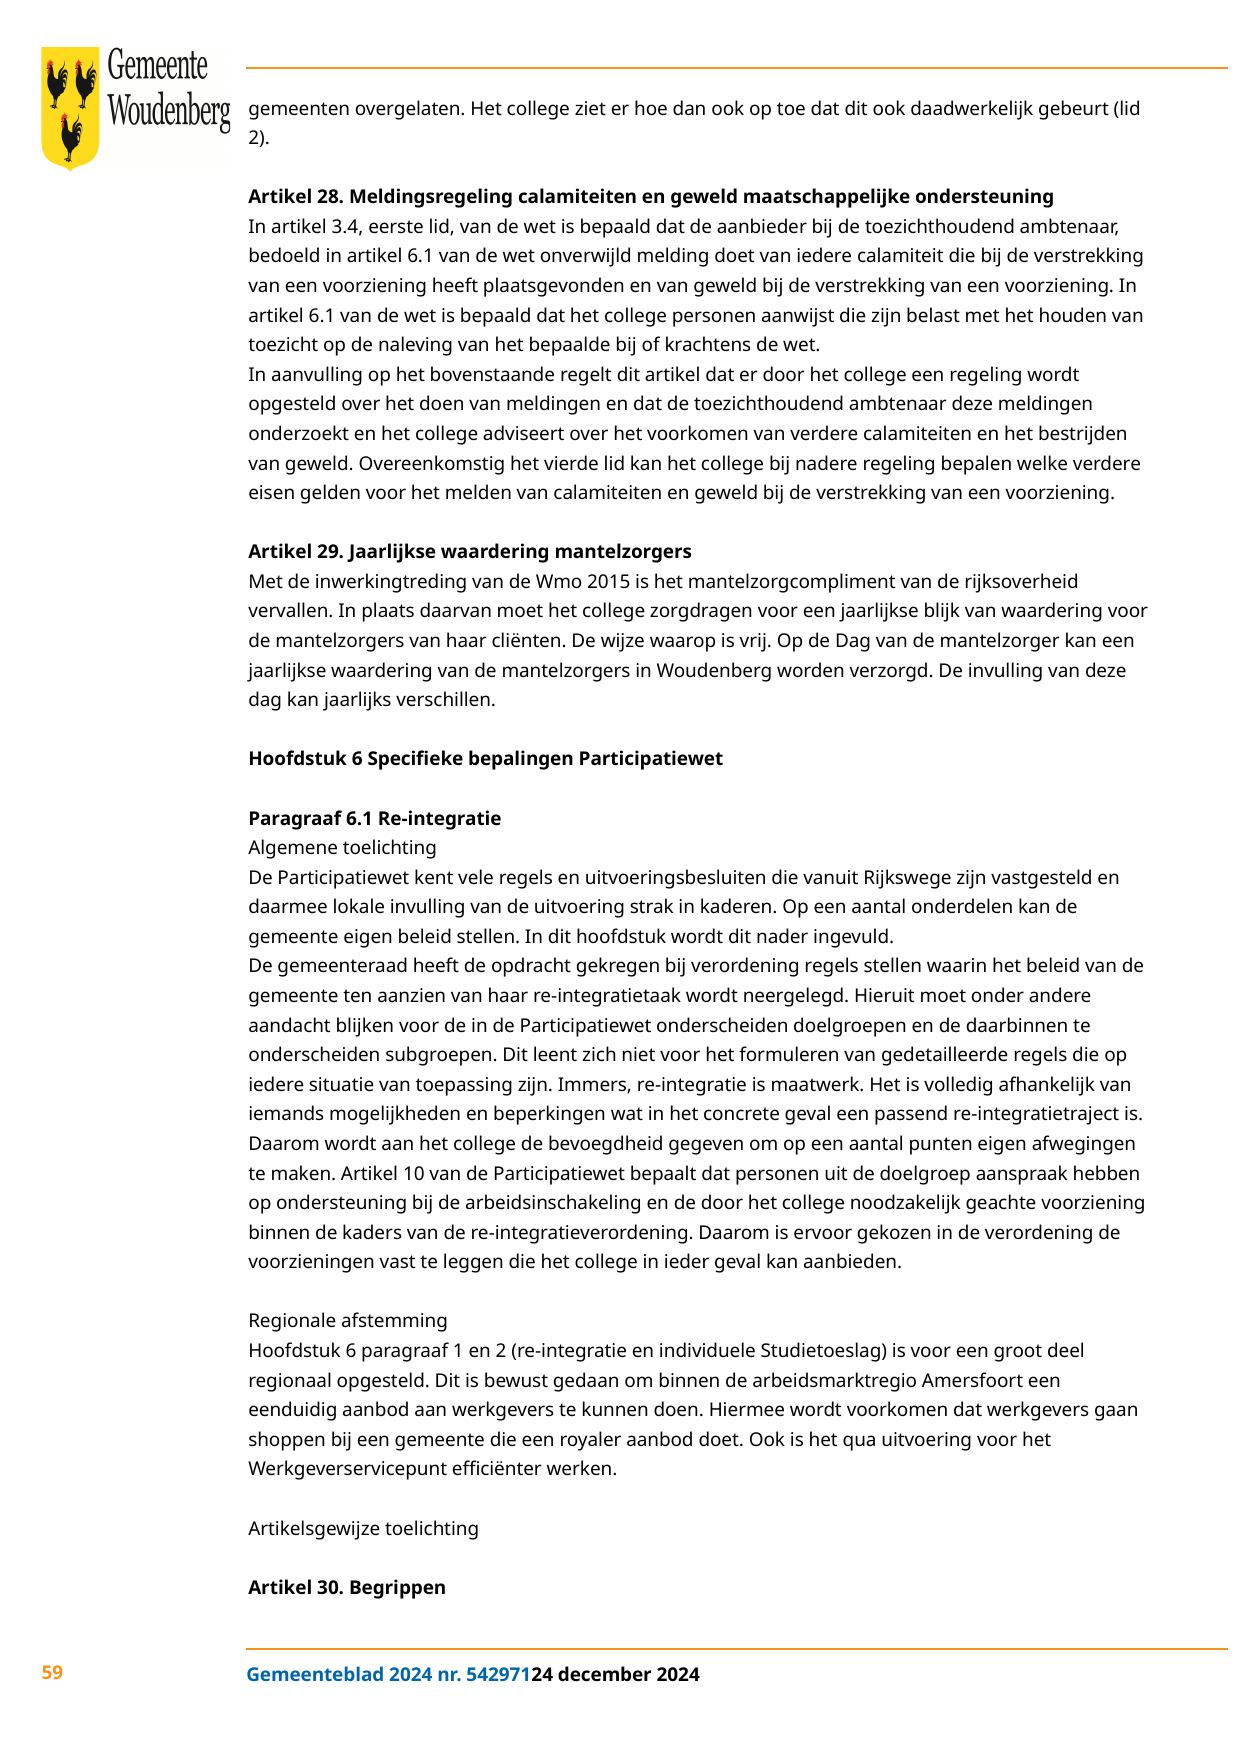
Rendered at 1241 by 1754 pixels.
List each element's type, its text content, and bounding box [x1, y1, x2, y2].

text In aanvulling op het bovenstaande regelt dit artikel dat er door het college een regeling wordt opgesteld over het doen van meldingen en dat de toezichthoudend ambtenaar deze meldingen onderzoekt en het college adviseert over het voorkomen van verdere calamiteiten en het bestrijden van geweld. Overeenkomstig het vierde lid kan het college bij nadere regeling bepalen welke verdere eisen gelden voor het melden van calamiteiten en geweld bij de verstrekking van een voorziening. [248, 361, 1152, 505]
text In artikel 3.4, eerste lid, van de wet is bepaald dat de aanbieder bij de toezichthoudend ambtenaar, bedoeld in artikel 6.1 van de wet onverwijld melding doet van iedere calamiteit die bij de verstrekking van een voorziening heeft plaatsgevonden en van geweld bij de verstrekking van een voorziening. In artikel 6.1 van de wet is bepaald dat het college personen aanwijst die zijn belast met het houden van toezicht op de naleving van het bepaalde bij of krachtens de wet. [248, 213, 1152, 357]
text Paragraaf 6.1 Re-integratie [248, 805, 1152, 831]
text Artikel 28. Meldingsregeling calamiteiten en geweld maatschappelijke ondersteuning [248, 183, 1152, 209]
text Met de inwerkingtreding van de Wmo 2015 is het mantelzorgcompliment van de rijksoverheid vervallen. In plaats daarvan moet het college zorgdragen voor een jaarlijkse blijk van waardering voor de mantelzorgers van haar cliënten. De wijze waarop is vrij. Op de Dag van de mantelzorger kan een jaarlijkse waardering van de mantelzorgers in Woudenberg worden verzorgd. De invulling van deze dag kan jaarlijks verschillen. [248, 568, 1152, 712]
text Artikelsgewijze toelichting [248, 1515, 1152, 1541]
text Artikel 29. Jaarlijkse waardering mantelzorgers [248, 538, 1152, 564]
text Regionale afstemming [248, 1308, 1152, 1333]
text De Participatiewet kent vele regels en uitvoeringsbesluiten die vanuit Rijkswege zijn vastgesteld en daarmee lokale invulling van de uitvoering strak in kaderen. Op een aantal onderdelen kan de gemeente eigen beleid stellen. In dit hoofdstuk wordt dit nader ingevuld. [248, 864, 1152, 949]
text Algemene toelichting [248, 834, 1152, 860]
text Hoofdstuk 6 paragraaf 1 en 2 (re-integratie en individuele Studietoeslag) is voor een groot deel regionaal opgesteld. Dit is bewust gedaan om binnen de arbeidsmarktregio Amersfoort een eenduidig aanbod aan werkgevers te kunnen doen. Hiermee wordt voorkomen dat werkgevers gaan shoppen bij een gemeente die een royaler aanbod doet. Ook is het qua uitvoering voor het Werkgeverservicepunt efficiënter werken. [248, 1337, 1152, 1481]
picture [41, 47, 231, 172]
text Hoofdstuk 6 Specifieke bepalingen Participatiewet [248, 746, 1152, 771]
text Artikel 30. Begrippen [248, 1574, 1152, 1600]
text gemeenten overgelaten. Het college ziet er hoe dan ook op toe dat dit ook daadwerkelijk gebeurt (lid 2). [248, 95, 1152, 150]
text De gemeenteraad heeft de opdracht gekregen bij verordening regels stellen waarin het beleid van de gemeente ten aanzien van haar re-integratietaak wordt neergelegd. Hieruit moet onder andere aandacht blijken voor de in de Participatiewet onderscheiden doelgroepen en de daarbinnen te onderscheiden subgroepen. Dit leent zich niet voor het formuleren van gedetailleerde regels die op iedere situatie van toepassing zijn. Immers, re-integratie is maatwerk. Het is volledig afhankelijk van iemands mogelijkheden en beperkingen wat in het concrete geval een passend re-integratietraject is. Daarom wordt aan het college de bevoegdheid gegeven om op een aantal punten eigen afwegingen te maken. Artikel 10 van de Participatiewet bepaalt dat personen uit de doelgroep aanspraak hebben op ondersteuning bij de arbeidsinschakeling en de door het college noodzakelijk geachte voorziening binnen de kaders van de re-integratieverordening. Daarom is ervoor gekozen in de verordening de voorzieningen vast te leggen die het college in ieder geval kan aanbieden. [248, 953, 1152, 1274]
